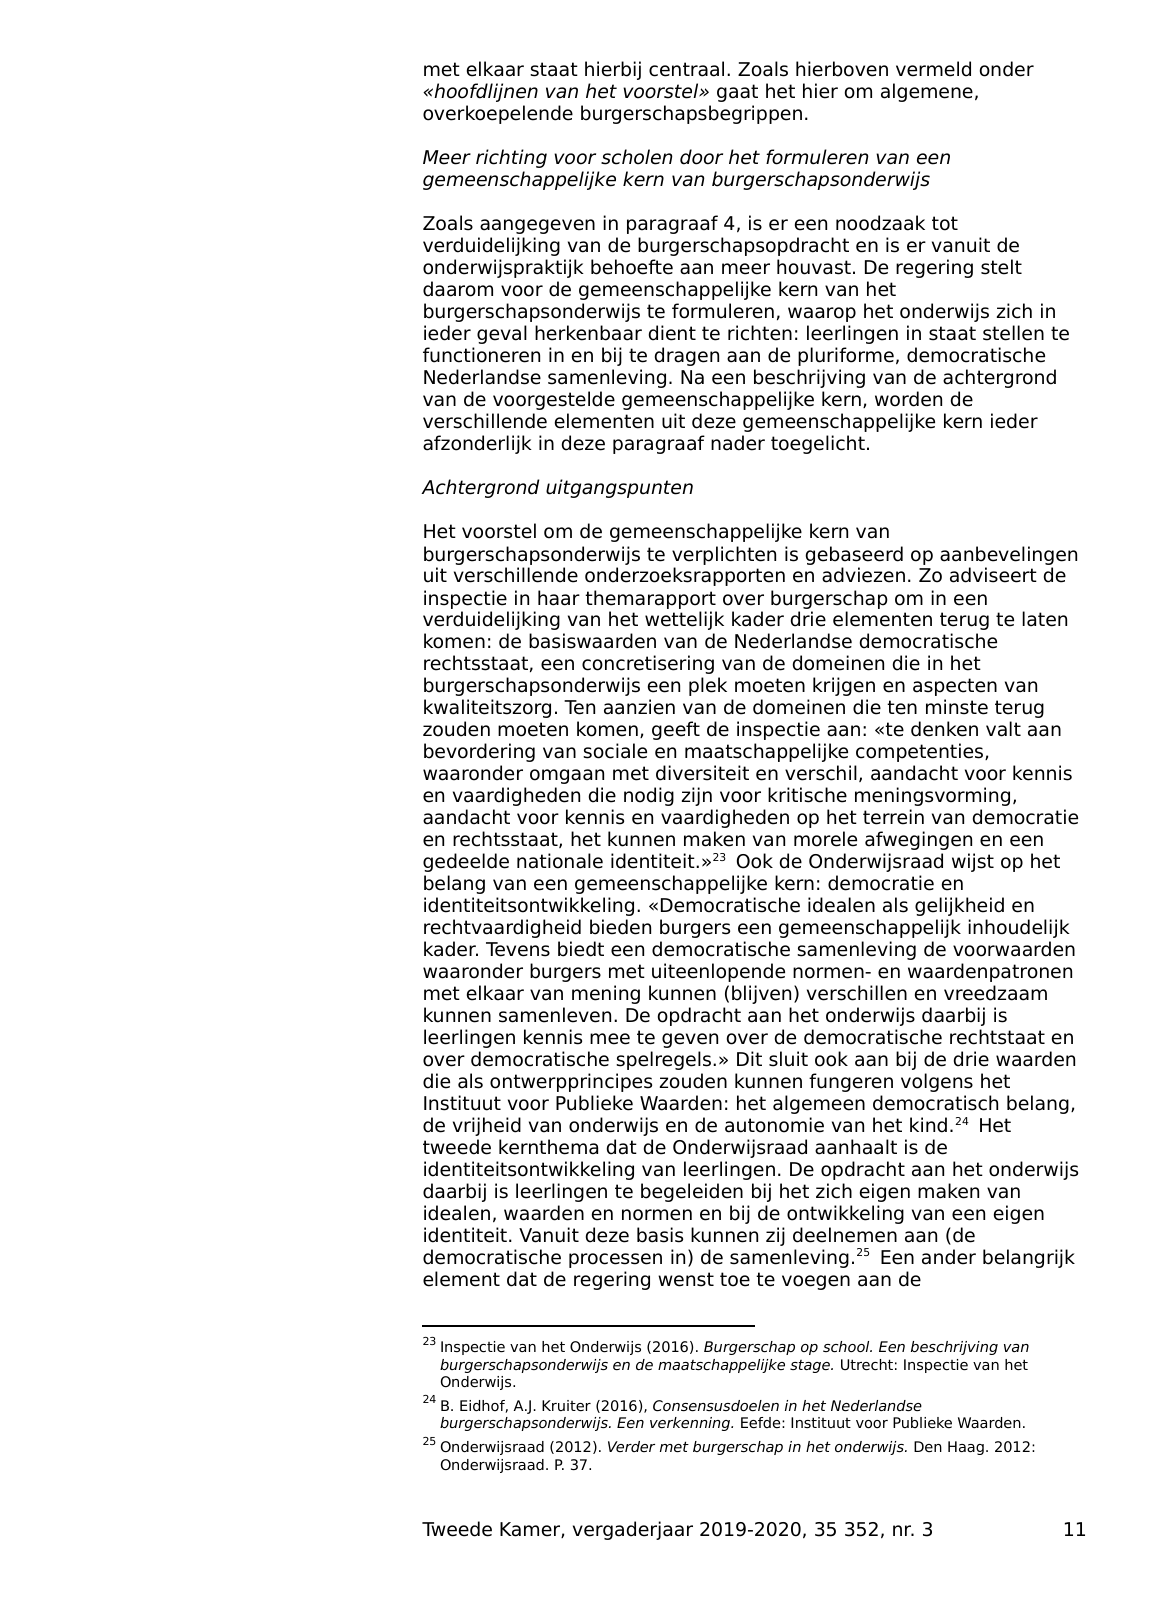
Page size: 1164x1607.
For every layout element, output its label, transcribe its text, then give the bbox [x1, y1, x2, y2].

text Zoals aangegeven in paragraaf 4, is er een noodzaak tot verduidelijking van de burgerschapsopdracht en is er vanuit de onderwijspraktijk behoefte aan meer houvast. De regering stelt daarom voor de gemeenschappelijke kern van het burgerschapsonderwijs te formuleren, waarop het onderwijs zich in ieder geval herkenbaar dient te richten: leerlingen in staat stellen te functioneren in en bij te dragen aan de pluriforme, democratische Nederlandse samenleving. Na een beschrijving van de achtergrond van de voorgestelde gemeenschappelijke kern, worden de verschillende elementen uit deze gemeenschappelijke kern ieder afzonderlijk in deze paragraaf nader toegelicht. [422, 213, 1087, 455]
text Het voorstel om de gemeenschappelijke kern van burgerschapsonderwijs te verplichten is gebaseerd op aanbevelingen uit verschillende onderzoeksrapporten en adviezen. Zo adviseert de inspectie in haar themarapport over burgerschap om in een verduidelijking van het wettelijk kader drie elementen terug te laten komen: de basiswaarden van de Nederlandse democratische rechtsstaat, een concretisering van de domeinen die in het burgerschapsonderwijs een plek moeten krijgen en aspecten van kwaliteitszorg. Ten aanzien van de domeinen die ten minste terug zouden moeten komen, geeft de inspectie aan: «te denken valt aan bevordering van sociale en maatschappelijke competenties, waaronder omgaan met diversiteit en verschil, aandacht voor kennis en vaardigheden die nodig zijn voor kritische meningsvorming, aandacht voor kennis en vaardigheden op het terrein van democratie en rechtsstaat, het kunnen maken van morele afwegingen en een gedeelde nationale identiteit.» Ook de Onderwijsraad wijst op het belang van een gemeenschappelijke kern: democratie en identiteitsontwikkeling. «Democratische idealen als gelijkheid en rechtvaardigheid bieden burgers een gemeenschappelijk inhoudelijk kader. Tevens biedt een democratische samenleving de voorwaarden waaronder burgers met uiteenlopende normen- en waardenpatronen met elkaar van mening kunnen (blijven) verschillen en vreedzaam kunnen samenleven. De opdracht aan het onderwijs daarbij is leerlingen kennis mee te geven over de democratische rechtstaat en over democratische spelregels.» Dit sluit ook aan bij de drie waarden die als ontwerpprincipes zouden kunnen fungeren volgens het Instituut voor Publieke Waarden: het algemeen democratisch belang, de vrijheid van onderwijs en de autonomie van het kind. Het tweede kernthema dat de Onderwijsraad aanhaalt is de identiteitsontwikkeling van leerlingen. De opdracht aan het onderwijs daarbij is leerlingen te begeleiden bij het zich eigen maken van idealen, waarden en normen en bij de ontwikkeling van een eigen identiteit. Vanuit deze basis kunnen zij deelnemen aan (de democratische processen in) de samenleving. Een ander belangrijk element dat de regering wenst toe te voegen aan de [422, 521, 1087, 1291]
text Inspectie van het Onderwijs (2016). Burgerschap op school. Een beschrijving van burgerschapsonderwijs en de maatschappelijke stage. Utrecht: Inspectie van het Onderwijs. [422, 1335, 1087, 1391]
text Onderwijsraad (2012). Verder met burgerschap in het onderwijs. Den Haag. 2012: Onderwijsraad. P. 37. [422, 1435, 1087, 1474]
text met elkaar staat hierbij centraal. Zoals hierboven vermeld onder «hoofdlijnen van het voorstel» gaat het hier om algemene, overkoepelende burgerschapsbegrippen. [422, 59, 1087, 125]
text B. Eidhof, A.J. Kruiter (2016), Consensusdoelen in het Nederlandse burgerschapsonderwijs. Een verkenning. Eefde: Instituut voor Publieke Waarden. [422, 1393, 1087, 1432]
subtitle Meer richting voor scholen door het formuleren van een gemeenschappelijke kern van burgerschapsonderwijs [422, 147, 1087, 191]
subtitle Achtergrond uitgangspunten [422, 477, 1087, 499]
